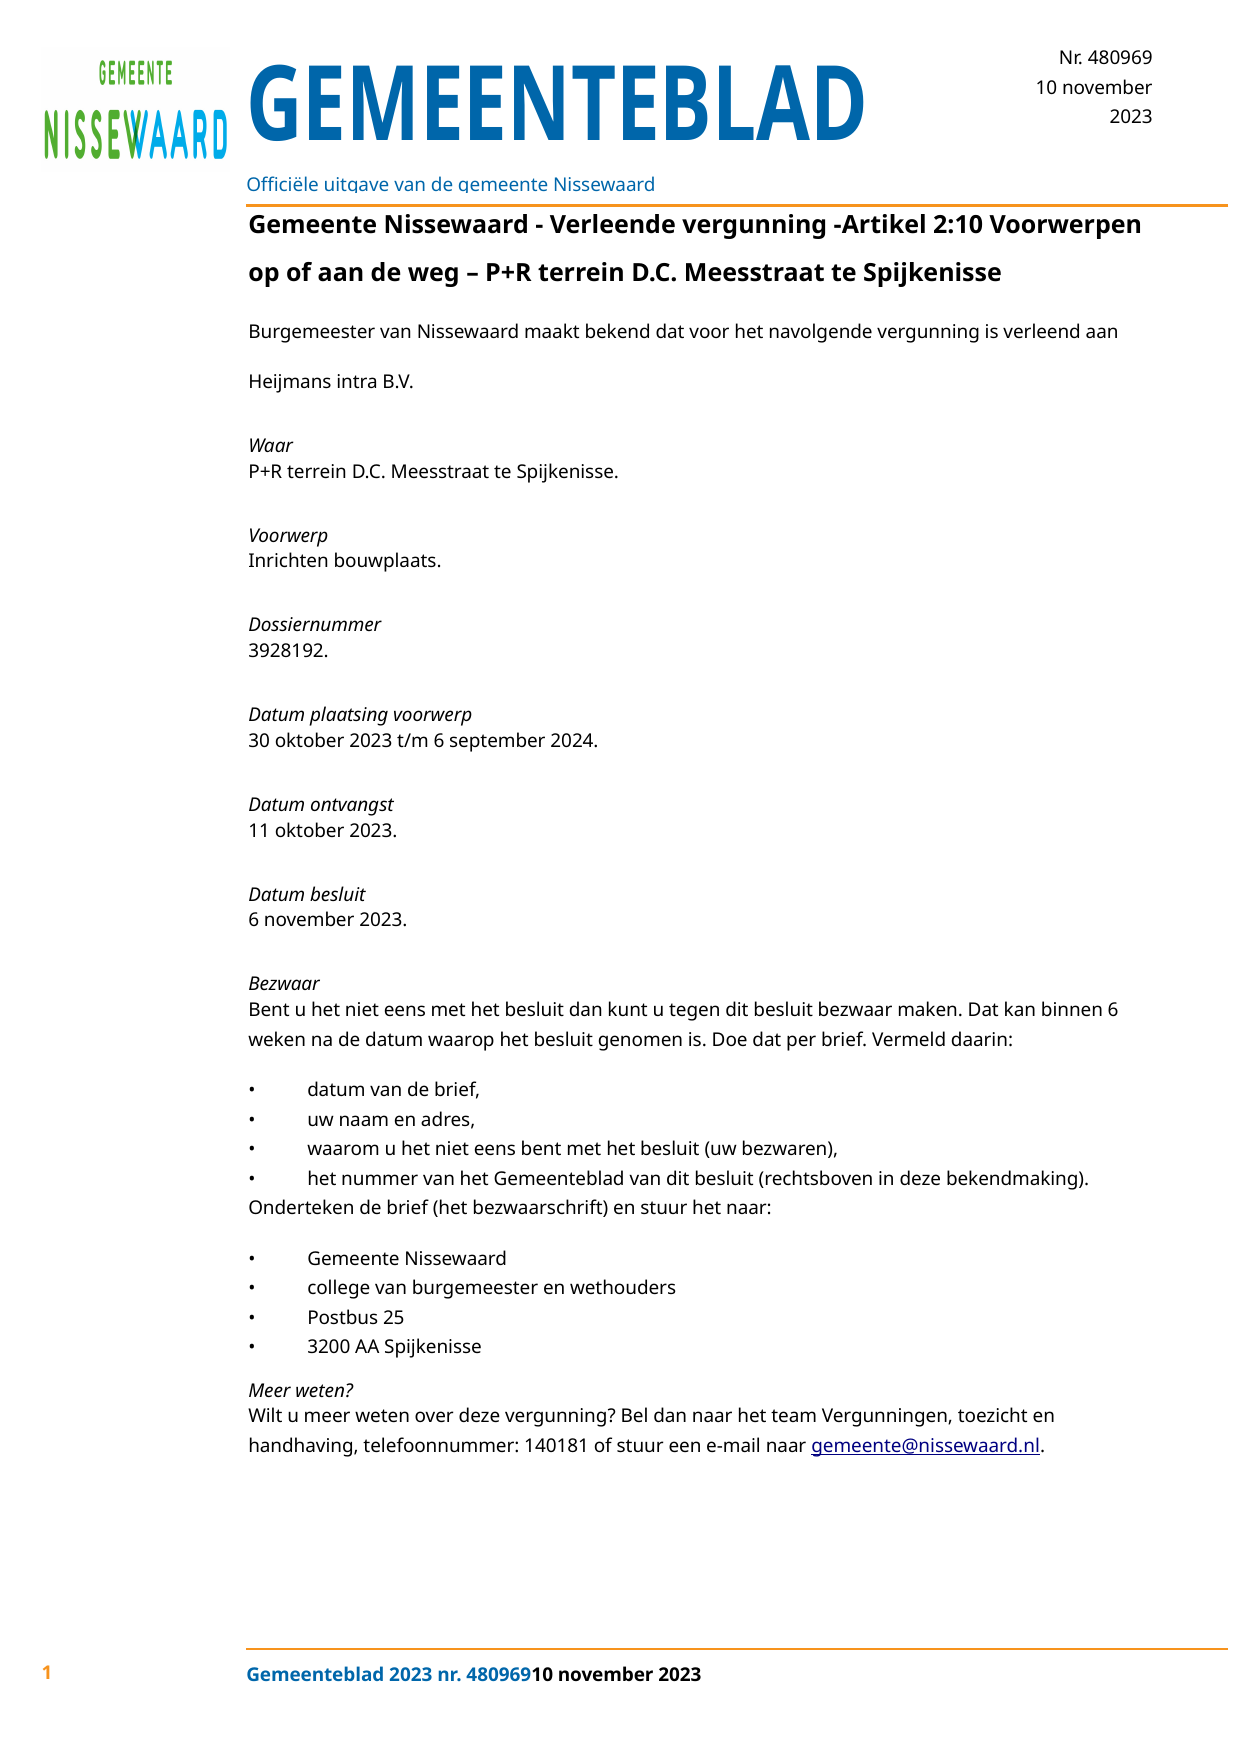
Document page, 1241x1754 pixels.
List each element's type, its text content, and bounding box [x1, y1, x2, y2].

list college van burgemeester en wethouders [248, 1274, 1152, 1300]
text 11 oktober 2023. [248, 817, 1152, 842]
text Inrichten bouwplaats. [248, 548, 1152, 573]
text 30 oktober 2023 t/m 6 september 2024. [248, 727, 1152, 753]
list Gemeente Nissewaard [248, 1245, 1152, 1271]
text Meer weten? [248, 1377, 1152, 1402]
text Heijmans intra B.V. [248, 368, 1152, 394]
text 6 november 2023. [248, 906, 1152, 932]
text Bent u het niet eens met het besluit dan kunt u tegen dit besluit bezwaar maken. Dat kan binnen 6 weken na de datum waarop het besluit genomen is. Doe dat per brief. Vermeld daarin: [248, 996, 1152, 1051]
text 3928192. [248, 637, 1152, 663]
text Waar [248, 432, 1152, 458]
list waarom u het niet eens bent met het besluit (uw bezwaren), [248, 1135, 1152, 1161]
list 3200 AA Spijkenisse [248, 1334, 1152, 1359]
list het nummer van het Gemeenteblad van dit besluit (rechtsboven in deze bekendmaking). [248, 1165, 1152, 1191]
text Dossiernummer [248, 612, 1152, 637]
list datum van de brief, [248, 1076, 1152, 1102]
text Wilt u meer weten over deze vergunning? Bel dan naar het team Vergunningen, toezicht en handhaving, telefoonnummer: 140181 of stuur een e-mail naar gemeente@nissewaard.nl. [248, 1402, 1152, 1458]
text Bezwaar [248, 970, 1152, 996]
text Datum ontvangst [248, 791, 1152, 817]
text Burgemeester van Nissewaard maakt bekend dat voor het navolgende vergunning is verleend aan [248, 318, 1152, 344]
list uw naam en adres, [248, 1106, 1152, 1131]
text Onderteken de brief (het bezwaarschrift) en stuur het naar: [248, 1194, 1152, 1220]
text Voorwerp [248, 522, 1152, 548]
list Postbus 25 [248, 1304, 1152, 1330]
text P+R terrein D.C. Meesstraat te Spijkenisse. [248, 458, 1152, 484]
text Datum besluit [248, 881, 1152, 906]
text Gemeente Nissewaard - Verleende vergunning -Artikel 2:10 Voorwerpen op of aan de weg – P+R terrein D.C. Meesstraat te Spijkenisse [248, 207, 1152, 288]
text Datum plaatsing voorwerp [248, 701, 1152, 727]
picture [41, 47, 231, 172]
